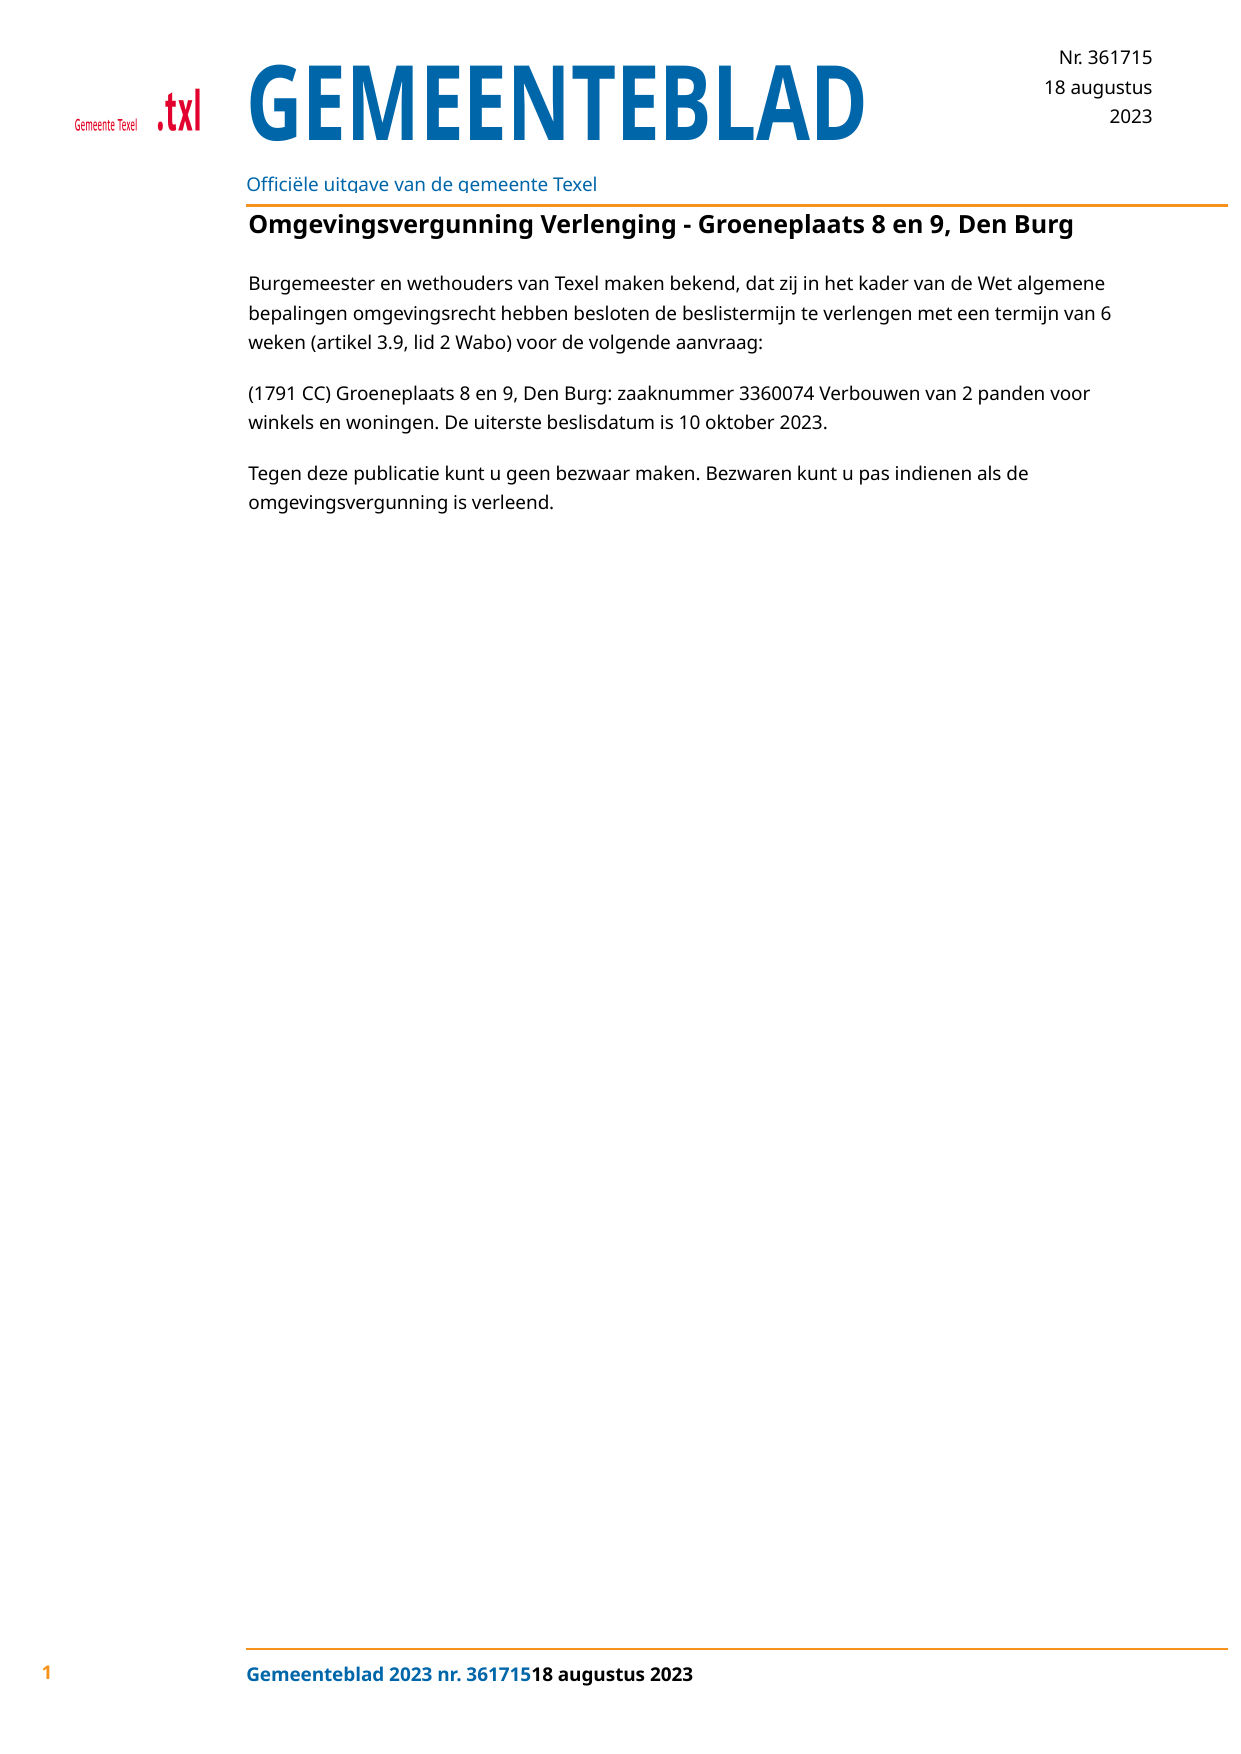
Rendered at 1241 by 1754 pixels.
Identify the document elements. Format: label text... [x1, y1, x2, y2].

text Tegen deze publicatie kunt u geen bezwaar maken. Bezwaren kunt u pas indienen als de omgevingsvergunning is verleend. [248, 460, 1152, 515]
text Omgevingsvergunning Verlenging - Groeneplaats 8 en 9, Den Burg [248, 207, 1152, 241]
text (1791 CC) Groeneplaats 8 en 9, Den Burg: zaaknummer 3360074 Verbouwen van 2 panden voor winkels en woningen. De uiterste beslisdatum is 10 oktober 2023. [248, 380, 1152, 435]
picture [41, 47, 231, 172]
text Burgemeester en wethouders van Texel maken bekend, dat zij in het kader van de Wet algemene bepalingen omgevingsrecht hebben besloten de beslistermijn te verlengen met een termijn van 6 weken (artikel 3.9, lid 2 Wabo) voor de volgende aanvraag: [248, 270, 1152, 355]
